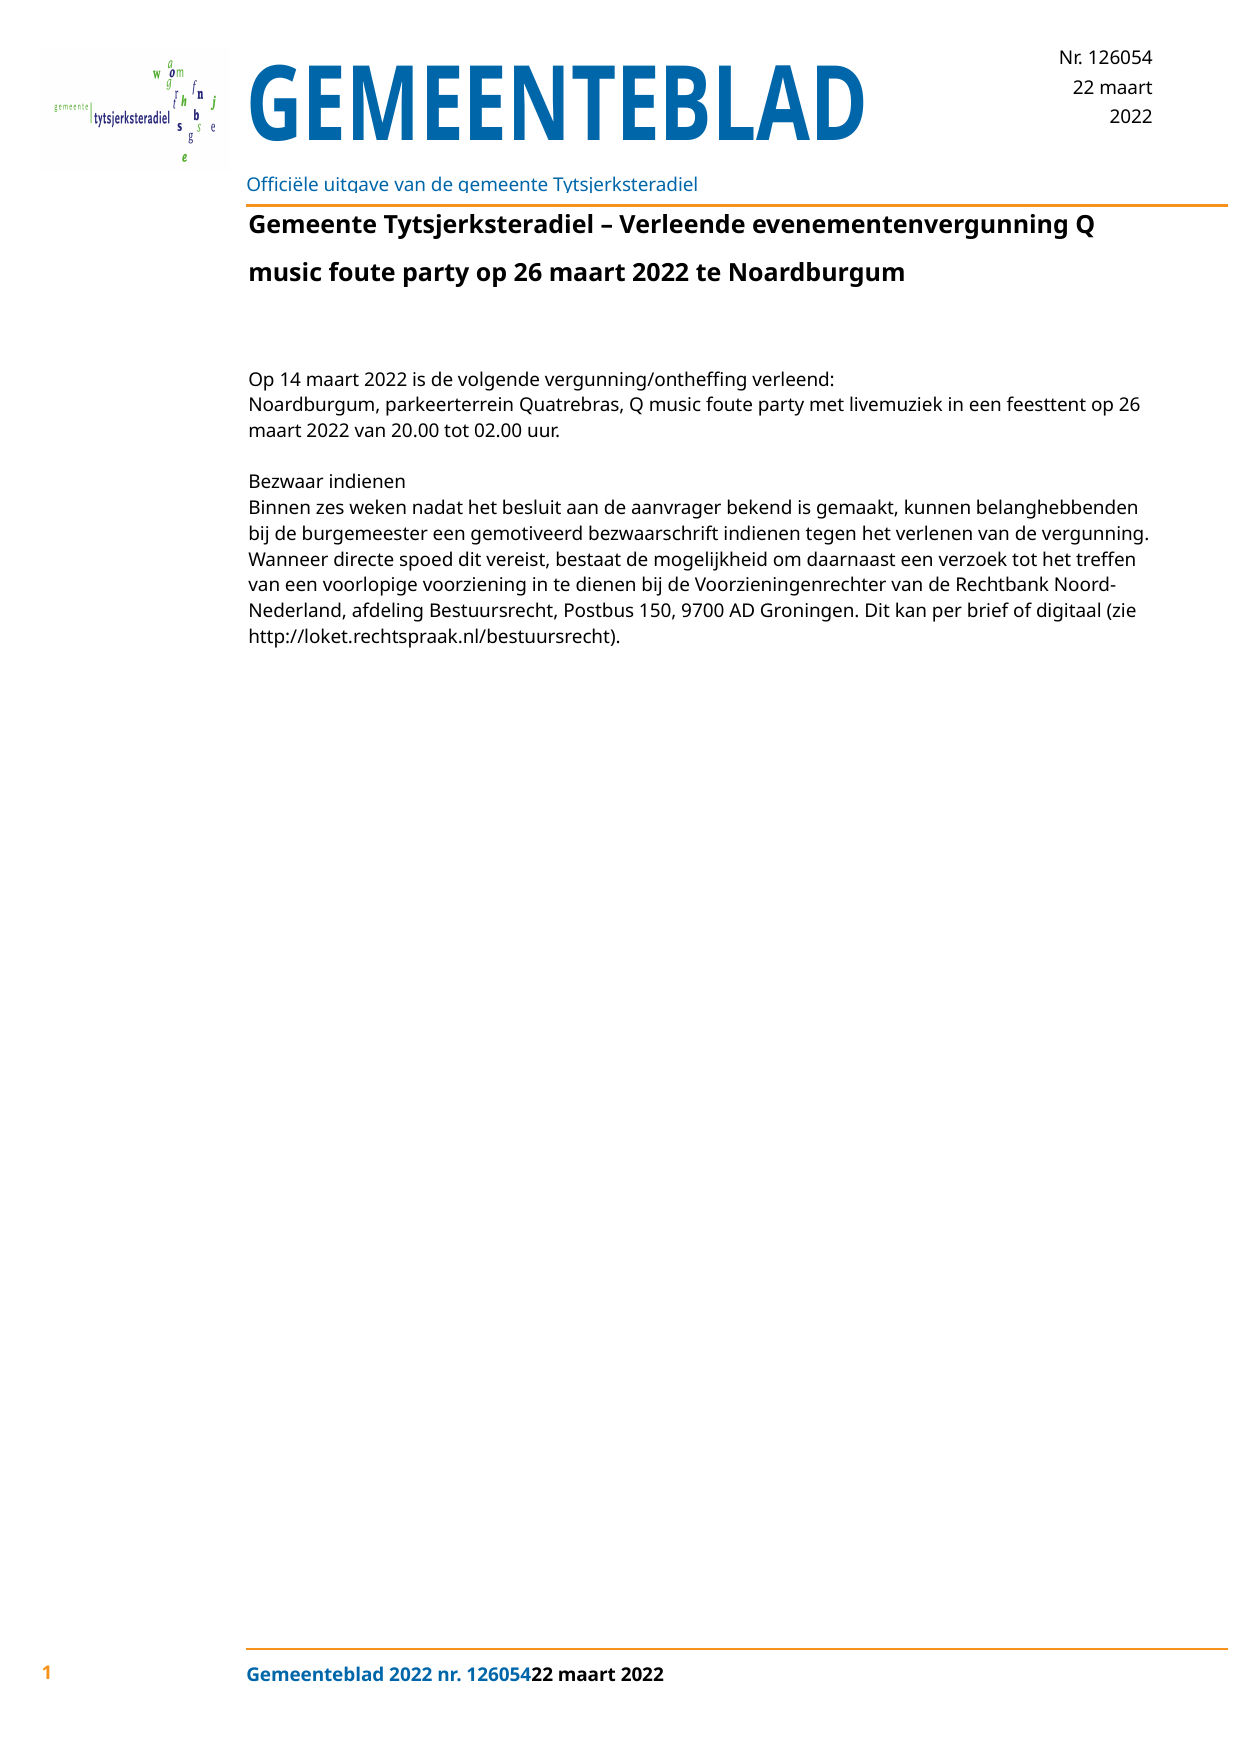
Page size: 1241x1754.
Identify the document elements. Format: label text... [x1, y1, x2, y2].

text Bezwaar indienen [248, 469, 1152, 494]
text Noardburgum, parkeerterrein Quatrebras, Q music foute party met livemuziek in een feesttent op 26 maart 2022 van 20.00 tot 02.00 uur. [248, 391, 1152, 443]
picture [41, 47, 231, 172]
text Op 14 maart 2022 is de volgende vergunning/ontheffing verleend: [248, 366, 1152, 391]
text Gemeente Tytsjerksteradiel – Verleende evenementenvergunning Q music foute party op 26 maart 2022 te Noardburgum [248, 207, 1152, 288]
text Binnen zes weken nadat het besluit aan de aanvrager bekend is gemaakt, kunnen belanghebbenden bij de burgemeester een gemotiveerd bezwaarschrift indienen tegen het verlenen van de vergunning. Wanneer directe spoed dit vereist, bestaat de mogelijkheid om daarnaast een verzoek tot het treffen van een voorlopige voorziening in te dienen bij de Voorzieningenrechter van de Rechtbank Noord-Nederland, afdeling Bestuursrecht, Postbus 150, 9700 AD Groningen. Dit kan per brief of digitaal (zie http://loket.rechtspraak.nl/bestuursrecht). [248, 494, 1152, 649]
